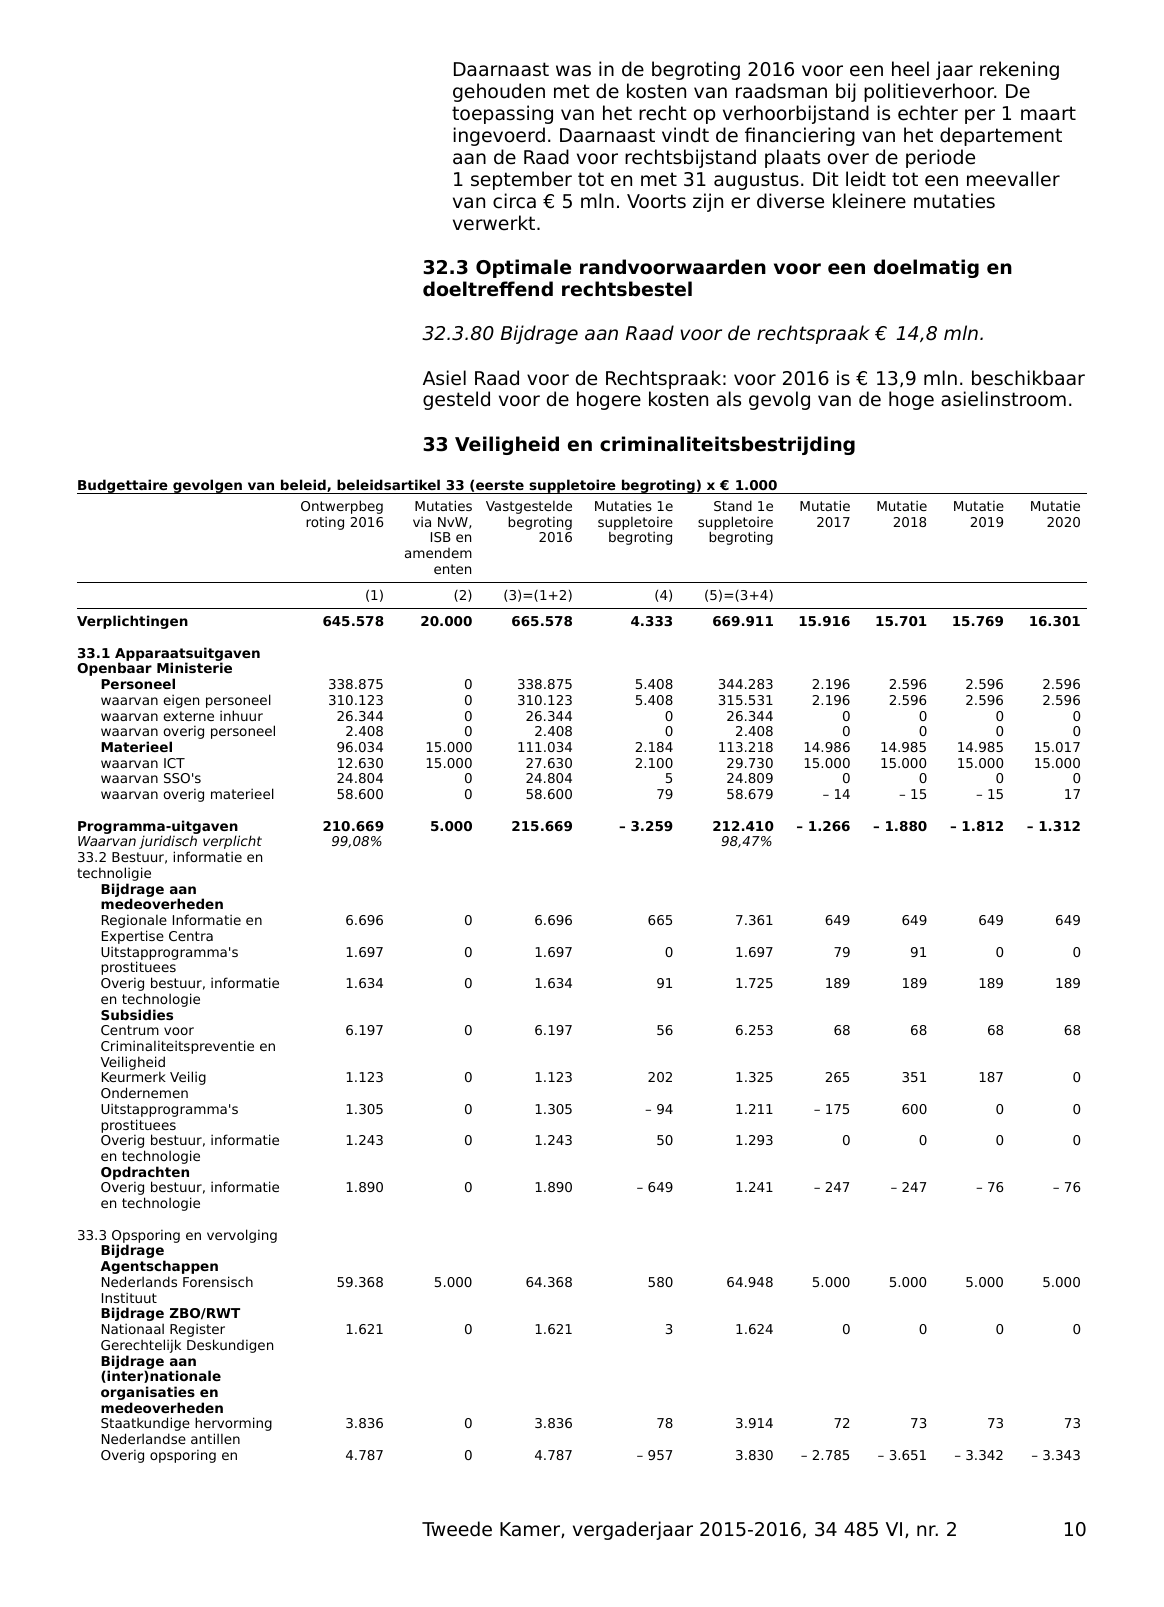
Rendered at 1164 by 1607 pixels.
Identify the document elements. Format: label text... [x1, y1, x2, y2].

table_cell 0 [390, 1448, 478, 1463]
table_cell Vastgestelde begroting 2016 [478, 494, 579, 582]
table_cell – 1.812 [933, 819, 1010, 834]
table_cell 315.531 [679, 693, 779, 708]
table_cell 26.344 [679, 709, 779, 724]
table_cell 113.218 [679, 740, 779, 756]
table_cell [478, 646, 579, 677]
table_cell [390, 646, 478, 677]
table_cell 3 [579, 1322, 679, 1353]
table_cell – 14 [780, 787, 856, 803]
table_cell [780, 881, 856, 913]
table_cell 344.283 [679, 677, 779, 693]
table_cell – 2.785 [780, 1448, 856, 1463]
table_cell 189 [856, 976, 933, 1007]
table_cell 4.333 [579, 609, 679, 630]
table_cell 15.000 [1010, 756, 1087, 771]
table_cell [780, 1243, 856, 1275]
table_cell Waarvan juridisch verplicht [77, 834, 289, 850]
table_cell Personeel [94, 677, 289, 693]
table_cell 1.305 [478, 1102, 579, 1133]
table_cell 24.804 [478, 771, 579, 787]
table_cell 189 [780, 976, 856, 1007]
table_cell [933, 850, 1010, 881]
table_cell [856, 1165, 933, 1180]
table_cell [856, 834, 933, 850]
table_cell Stand 1e suppletoire begroting [679, 494, 779, 582]
table_cell 0 [780, 1133, 856, 1164]
table_cell 338.875 [289, 677, 390, 693]
table_cell [780, 834, 856, 850]
table_cell 26.344 [478, 709, 579, 724]
table_cell 0 [579, 944, 679, 976]
table_cell 0 [390, 976, 478, 1007]
table_cell [1010, 1243, 1087, 1275]
table_cell 189 [933, 976, 1010, 1007]
table_cell [289, 803, 390, 818]
table_cell [289, 1306, 390, 1322]
table_cell 73 [1010, 1416, 1087, 1448]
table_cell 5.000 [1010, 1275, 1087, 1306]
table_cell 2.408 [289, 724, 390, 740]
table_cell [478, 1212, 579, 1227]
table_cell 0 [390, 913, 478, 944]
table_cell 79 [579, 787, 679, 803]
table_cell 24.809 [679, 771, 779, 787]
table_cell [579, 630, 679, 646]
table_cell 73 [933, 1416, 1010, 1448]
table_cell 6.696 [289, 913, 390, 944]
table_cell [933, 1165, 1010, 1180]
table_cell [679, 1007, 779, 1023]
table_cell 0 [390, 1180, 478, 1212]
table_cell 0 [390, 1322, 478, 1353]
table_cell [1010, 1007, 1087, 1023]
table_cell [856, 1243, 933, 1275]
table_cell [933, 803, 1010, 818]
table_cell [679, 850, 779, 881]
table_cell [679, 1353, 779, 1416]
table_cell Bijdrage aan (inter)nationale organisaties en medeoverheden [94, 1353, 289, 1416]
table_cell 3.836 [289, 1416, 390, 1448]
table_cell [579, 1243, 679, 1275]
table_cell 5.000 [933, 1275, 1010, 1306]
table_cell [478, 834, 579, 850]
table_cell [77, 1306, 94, 1322]
table_cell Regionale Informatie en Expertise Centra [94, 913, 289, 944]
table_cell 0 [933, 771, 1010, 787]
table_cell 0 [856, 771, 933, 787]
table_cell 1.890 [478, 1180, 579, 1212]
table_cell [478, 630, 579, 646]
table_cell 2.596 [933, 693, 1010, 708]
table_cell [679, 803, 779, 818]
table_cell 1.697 [478, 944, 579, 976]
table_cell [289, 1007, 390, 1023]
table_cell 5.000 [780, 1275, 856, 1306]
table_cell 649 [1010, 913, 1087, 944]
subtitle 33 Veiligheid en criminaliteitsbestrijding [422, 433, 1087, 456]
table_cell 0 [390, 693, 478, 708]
table_cell 5.000 [390, 1275, 478, 1306]
table_cell 58.600 [289, 787, 390, 803]
table_cell 0 [933, 724, 1010, 740]
table_cell 310.123 [289, 693, 390, 708]
table_cell 73 [856, 1416, 933, 1448]
table_cell 91 [856, 944, 933, 976]
table_cell 58.679 [679, 787, 779, 803]
table_cell [77, 803, 94, 818]
table_cell [1010, 646, 1087, 677]
table_cell [77, 1023, 94, 1070]
table_cell [478, 1007, 579, 1023]
table_cell [780, 1007, 856, 1023]
table_cell [579, 1007, 679, 1023]
table_cell 0 [1010, 1102, 1087, 1133]
table_cell waarvan overig personeel [94, 724, 289, 740]
table_cell 33.3 Opsporing en vervolging [77, 1228, 289, 1243]
table_cell Materieel [94, 740, 289, 756]
table_cell 2.184 [579, 740, 679, 756]
table_cell [77, 1243, 94, 1275]
table_cell [478, 1243, 579, 1275]
table_cell 0 [390, 709, 478, 724]
table_cell Mutatie 2018 [856, 494, 933, 582]
table_cell [1010, 1212, 1087, 1227]
table_cell 0 [390, 787, 478, 803]
table_cell waarvan externe inhuur [94, 709, 289, 724]
table_cell 3.914 [679, 1416, 779, 1448]
table_cell [77, 756, 94, 771]
table_cell 29.730 [679, 756, 779, 771]
table_cell Keurmerk Veilig Ondernemen [94, 1070, 289, 1102]
table_cell [390, 834, 478, 850]
table_cell [579, 881, 679, 913]
table_cell 0 [1010, 724, 1087, 740]
table_cell 580 [579, 1275, 679, 1306]
table_cell [478, 1306, 579, 1322]
table_cell [579, 1306, 679, 1322]
table_cell [77, 693, 94, 708]
table_cell Mutatie 2020 [1010, 494, 1087, 582]
table_cell 4.787 [478, 1448, 579, 1463]
table_cell [77, 976, 94, 1007]
table_cell [856, 646, 933, 677]
table_cell Mutatie 2017 [780, 494, 856, 582]
table_cell 0 [1010, 944, 1087, 976]
table_cell [478, 803, 579, 818]
table_cell 111.034 [478, 740, 579, 756]
table_cell 1.621 [289, 1322, 390, 1353]
table_cell – 15 [856, 787, 933, 803]
table_cell 98,47% [679, 834, 779, 850]
table_cell [289, 1243, 390, 1275]
table_cell Verplichtingen [77, 609, 289, 630]
table_cell Overig bestuur, informatie en technologie [94, 1133, 289, 1164]
table_cell – 175 [780, 1102, 856, 1133]
table_cell [679, 630, 779, 646]
table_cell [478, 881, 579, 913]
table_cell 33.2 Bestuur, informatie en technoligie [77, 850, 289, 881]
table_cell [679, 1306, 779, 1322]
table_cell [579, 1353, 679, 1416]
table_cell 59.368 [289, 1275, 390, 1306]
table_cell Bijdrage aan medeoverheden [94, 881, 289, 913]
table_cell [1010, 1306, 1087, 1322]
table_cell 1.305 [289, 1102, 390, 1133]
table_cell 58.600 [478, 787, 579, 803]
table_cell [289, 1228, 390, 1243]
table_cell 649 [856, 913, 933, 944]
table_cell 79 [780, 944, 856, 976]
table_cell [77, 630, 94, 646]
table_cell 1.293 [679, 1133, 779, 1164]
table_cell Subsidies [94, 1007, 289, 1023]
table_cell [780, 646, 856, 677]
table_cell 99,08% [289, 834, 390, 850]
table_cell [579, 834, 679, 850]
table_cell – 1.312 [1010, 819, 1087, 834]
table_cell 0 [933, 709, 1010, 724]
table_cell 68 [933, 1023, 1010, 1070]
table_cell [933, 1007, 1010, 1023]
table_cell [77, 709, 94, 724]
table_cell [780, 1212, 856, 1227]
table_cell 0 [1010, 1133, 1087, 1164]
table_cell [679, 1228, 779, 1243]
table_cell 1.123 [289, 1070, 390, 1102]
table_cell [77, 1448, 94, 1463]
table_cell 6.253 [679, 1023, 779, 1070]
table_cell 2.408 [679, 724, 779, 740]
table_cell [77, 494, 94, 582]
table_cell Mutaties 1e suppletoire begroting [579, 494, 679, 582]
table_cell [856, 803, 933, 818]
table_cell 1.123 [478, 1070, 579, 1102]
table_cell [289, 1353, 390, 1416]
table_cell [679, 646, 779, 677]
table_cell [679, 1243, 779, 1275]
table_cell [579, 850, 679, 881]
table_cell [856, 1007, 933, 1023]
table_cell 15.769 [933, 609, 1010, 630]
table_cell [679, 1165, 779, 1180]
table_cell – 1.880 [856, 819, 933, 834]
text Daarnaast was in de begroting 2016 voor een heel jaar rekening gehouden met de kosten van raadsman bij politieverhoor. De toepassing van het recht op verhoorbijstand is echter per 1 maart ingevoerd. Daarnaast vindt de financiering van het departement aan de Raad voor rechtsbijstand plaats over de periode 1 september tot en met 31 augustus. Dit leidt tot een meevaller van circa € 5 mln. Voorts zijn er diverse kleinere mutaties verwerkt. [452, 59, 1087, 235]
table_cell 1.624 [679, 1322, 779, 1353]
table_cell [579, 1212, 679, 1227]
table_cell [780, 630, 856, 646]
table_cell Nationaal Register Gerechtelijk Deskundigen [94, 1322, 289, 1353]
table_cell 20.000 [390, 609, 478, 630]
table_cell [289, 1165, 390, 1180]
table_cell [390, 1306, 478, 1322]
table_cell 0 [390, 1133, 478, 1164]
table_cell [1010, 803, 1087, 818]
table_cell waarvan SSO's [94, 771, 289, 787]
table_cell [933, 1306, 1010, 1322]
table_cell 600 [856, 1102, 933, 1133]
table_cell [1010, 881, 1087, 913]
table_cell [1010, 834, 1087, 850]
table_cell 2.596 [933, 677, 1010, 693]
table_cell [856, 583, 933, 608]
table_cell [94, 583, 289, 608]
table_cell 0 [856, 724, 933, 740]
table_cell [77, 787, 94, 803]
table_cell 0 [390, 944, 478, 976]
table_cell 3.836 [478, 1416, 579, 1448]
table_cell 2.596 [1010, 693, 1087, 708]
table_cell [579, 1228, 679, 1243]
table_cell Overig bestuur, informatie en technologie [94, 976, 289, 1007]
table_cell Programma-uitgaven [77, 819, 289, 834]
table_cell 0 [856, 1133, 933, 1164]
table_cell 0 [780, 771, 856, 787]
table_cell 2.196 [780, 677, 856, 693]
table_cell Mutatie 2019 [933, 494, 1010, 582]
table_cell 1.697 [679, 944, 779, 976]
table_cell Staatkundige hervorming Nederlandse antillen [94, 1416, 289, 1448]
table_cell – 15 [933, 787, 1010, 803]
table_cell – 3.259 [579, 819, 679, 834]
table_cell 0 [390, 1102, 478, 1133]
table_cell (4) [579, 583, 679, 608]
table_cell 96.034 [289, 740, 390, 756]
table_cell 15.000 [933, 756, 1010, 771]
table_cell [77, 1007, 94, 1023]
table_cell 33.1 Apparaatsuitgaven Openbaar Ministerie [77, 646, 289, 677]
table_cell [1010, 583, 1087, 608]
table_cell [780, 1306, 856, 1322]
table_cell 15.701 [856, 609, 933, 630]
table_cell [579, 646, 679, 677]
table_cell [77, 583, 94, 608]
table_cell 64.368 [478, 1275, 579, 1306]
table_cell – 957 [579, 1448, 679, 1463]
table_cell [780, 1353, 856, 1416]
table_cell 5.000 [856, 1275, 933, 1306]
table_cell – 1.266 [780, 819, 856, 834]
table_cell [77, 1133, 94, 1164]
table_cell 0 [856, 709, 933, 724]
table_cell 7.361 [679, 913, 779, 944]
table_cell waarvan ICT [94, 756, 289, 771]
table_cell 0 [390, 1416, 478, 1448]
table_cell 187 [933, 1070, 1010, 1102]
table_cell [780, 1228, 856, 1243]
table_cell 215.669 [478, 819, 579, 834]
table_cell Opdrachten [94, 1165, 289, 1180]
table_cell 6.197 [289, 1023, 390, 1070]
table_cell 15.000 [856, 756, 933, 771]
table_cell [289, 1212, 390, 1227]
table_cell 338.875 [478, 677, 579, 693]
table_cell [478, 1228, 579, 1243]
table_cell 15.000 [390, 756, 478, 771]
table_cell 0 [933, 1133, 1010, 1164]
table_cell (2) [390, 583, 478, 608]
table_cell [390, 803, 478, 818]
table_cell 5 [579, 771, 679, 787]
table_cell Overig opsporing en [94, 1448, 289, 1463]
table_cell 202 [579, 1070, 679, 1102]
table_cell 50 [579, 1133, 679, 1164]
table_cell 645.578 [289, 609, 390, 630]
table_cell 0 [780, 724, 856, 740]
table_cell [1010, 850, 1087, 881]
subtitle 32.3 Optimale randvoorwaarden voor een doelmatig en doeltreffend rechtsbestel [422, 257, 1087, 301]
table_cell 1.634 [478, 976, 579, 1007]
table_cell 669.911 [679, 609, 779, 630]
table_cell 0 [1010, 709, 1087, 724]
table_cell 14.985 [933, 740, 1010, 756]
table_cell – 649 [579, 1180, 679, 1212]
table_cell waarvan overig materieel [94, 787, 289, 803]
table_cell 1.634 [289, 976, 390, 1007]
table_cell [77, 740, 94, 756]
table_cell 15.916 [780, 609, 856, 630]
table_cell 649 [933, 913, 1010, 944]
table_cell – 247 [780, 1180, 856, 1212]
table_cell 16.301 [1010, 609, 1087, 630]
table_cell 0 [933, 1322, 1010, 1353]
table_cell [390, 1165, 478, 1180]
table_cell 310.123 [478, 693, 579, 708]
table_cell – 76 [933, 1180, 1010, 1212]
table_cell 15.000 [390, 740, 478, 756]
table_cell [856, 1212, 933, 1227]
table_cell [478, 1353, 579, 1416]
table_cell [77, 1212, 94, 1227]
table_cell [94, 494, 289, 582]
table_cell 665 [579, 913, 679, 944]
table_cell 2.596 [856, 677, 933, 693]
table_header Budgettaire gevolgen van beleid, beleidsartikel 33 (eerste suppletoire begroting) x € 1.000 [77, 478, 1087, 493]
table_cell 1.890 [289, 1180, 390, 1212]
table_cell 2.408 [478, 724, 579, 740]
table_cell [77, 944, 94, 976]
table_cell 0 [933, 944, 1010, 976]
table_cell 2.596 [856, 693, 933, 708]
table_cell (3)=(1+2) [478, 583, 579, 608]
table_cell 12.630 [289, 756, 390, 771]
table_cell [856, 630, 933, 646]
table_cell 14.986 [780, 740, 856, 756]
table_cell [77, 724, 94, 740]
table_cell (1) [289, 583, 390, 608]
table_cell 0 [780, 709, 856, 724]
table_cell [390, 1212, 478, 1227]
table_cell – 94 [579, 1102, 679, 1133]
table_cell Mutaties via NvW, ISB en amendementen [390, 494, 478, 582]
table_cell [856, 1306, 933, 1322]
table_cell [933, 646, 1010, 677]
table_cell [579, 803, 679, 818]
table_cell [390, 1353, 478, 1416]
table_cell 0 [579, 724, 679, 740]
table_cell 0 [579, 709, 679, 724]
table_cell 91 [579, 976, 679, 1007]
table_cell 64.948 [679, 1275, 779, 1306]
table_cell [933, 630, 1010, 646]
table_cell [77, 1180, 94, 1212]
table_cell [77, 881, 94, 913]
table_cell 189 [1010, 976, 1087, 1007]
table_cell [780, 583, 856, 608]
table_cell [390, 850, 478, 881]
table_cell 0 [390, 1070, 478, 1102]
table_cell [77, 1416, 94, 1448]
table_cell 265 [780, 1070, 856, 1102]
table_cell 1.243 [289, 1133, 390, 1164]
table_cell Nederlands Forensisch Instituut [94, 1275, 289, 1306]
table_cell – 3.342 [933, 1448, 1010, 1463]
table_cell 1.725 [679, 976, 779, 1007]
table_cell 212.410 [679, 819, 779, 834]
table_cell [94, 803, 289, 818]
table_cell [1010, 1353, 1087, 1416]
table_cell 68 [780, 1023, 856, 1070]
table_cell 72 [780, 1416, 856, 1448]
table_cell 5.000 [390, 819, 478, 834]
table_cell 27.630 [478, 756, 579, 771]
table_cell 1.621 [478, 1322, 579, 1353]
table_cell [933, 881, 1010, 913]
table_cell [478, 850, 579, 881]
table_cell 0 [1010, 771, 1087, 787]
table_cell 2.100 [579, 756, 679, 771]
table_cell [1010, 1165, 1087, 1180]
table_cell [94, 1212, 289, 1227]
table_cell 210.669 [289, 819, 390, 834]
table_cell [856, 850, 933, 881]
table_cell 1.211 [679, 1102, 779, 1133]
subtitle 32.3.80 Bijdrage aan Raad voor de rechtspraak € 14,8 mln. [422, 323, 1087, 345]
table_cell [77, 913, 94, 944]
table_cell [933, 1353, 1010, 1416]
table_cell 6.197 [478, 1023, 579, 1070]
table_cell 68 [1010, 1023, 1087, 1070]
table_cell [856, 1353, 933, 1416]
table_cell 1.325 [679, 1070, 779, 1102]
table_cell 1.243 [478, 1133, 579, 1164]
table_cell [1010, 630, 1087, 646]
table_cell 1.241 [679, 1180, 779, 1212]
table_cell [933, 1212, 1010, 1227]
table_cell [77, 1275, 94, 1306]
table_cell [77, 677, 94, 693]
table_cell [390, 1007, 478, 1023]
table_cell [390, 881, 478, 913]
table_cell Overig bestuur, informatie en technologie [94, 1180, 289, 1212]
table_cell [478, 1165, 579, 1180]
table_cell [77, 771, 94, 787]
table_cell 14.985 [856, 740, 933, 756]
table_cell [679, 881, 779, 913]
table_cell 68 [856, 1023, 933, 1070]
table_cell [579, 1165, 679, 1180]
table_cell 2.196 [780, 693, 856, 708]
table_cell 0 [780, 1322, 856, 1353]
table_cell 15.000 [780, 756, 856, 771]
table_cell [77, 1165, 94, 1180]
table_cell – 3.343 [1010, 1448, 1087, 1463]
table_cell [780, 850, 856, 881]
table_cell [94, 630, 289, 646]
table_cell [77, 1353, 94, 1416]
table_cell [289, 850, 390, 881]
table_cell 0 [1010, 1070, 1087, 1102]
table_cell [933, 1228, 1010, 1243]
table_cell 6.696 [478, 913, 579, 944]
table_cell 2.596 [1010, 677, 1087, 693]
table_cell 0 [856, 1322, 933, 1353]
table_cell Bijdrage ZBO/RWT [94, 1306, 289, 1322]
table_cell [390, 630, 478, 646]
table_cell – 247 [856, 1180, 933, 1212]
table_cell [289, 630, 390, 646]
table_cell 0 [1010, 1322, 1087, 1353]
table_cell 24.804 [289, 771, 390, 787]
table_cell waarvan eigen personeel [94, 693, 289, 708]
table_cell 78 [579, 1416, 679, 1448]
table_cell Uitstapprogramma's prostituees [94, 944, 289, 976]
table_cell 5.408 [579, 693, 679, 708]
table_cell [679, 1212, 779, 1227]
table_cell [856, 881, 933, 913]
table_cell 665.578 [478, 609, 579, 630]
text Asiel Raad voor de Rechtspraak: voor 2016 is € 13,9 mln. beschikbaar gesteld voor de hogere kosten als gevolg van de hoge asielinstroom. [422, 367, 1087, 411]
table_cell [77, 1102, 94, 1133]
table_cell [289, 881, 390, 913]
table_cell 351 [856, 1070, 933, 1102]
table_cell [856, 1228, 933, 1243]
table_cell 3.830 [679, 1448, 779, 1463]
table_cell Centrum voor Criminaliteitspreventie en Veiligheid [94, 1023, 289, 1070]
table_cell [390, 1228, 478, 1243]
table_cell [933, 1243, 1010, 1275]
table_cell 56 [579, 1023, 679, 1070]
table_cell 649 [780, 913, 856, 944]
table_cell 26.344 [289, 709, 390, 724]
table_cell 17 [1010, 787, 1087, 803]
table_cell 0 [390, 677, 478, 693]
table_cell [289, 646, 390, 677]
table_cell Bijdrage Agentschappen [94, 1243, 289, 1275]
table_cell 4.787 [289, 1448, 390, 1463]
table_cell 1.697 [289, 944, 390, 976]
table_cell – 3.651 [856, 1448, 933, 1463]
table_cell (5)=(3+4) [679, 583, 779, 608]
table_cell 15.017 [1010, 740, 1087, 756]
table_cell 5.408 [579, 677, 679, 693]
table_cell [77, 1322, 94, 1353]
table_cell [933, 583, 1010, 608]
table_cell [780, 1165, 856, 1180]
table_cell Uitstapprogramma's prostituees [94, 1102, 289, 1133]
table_cell [933, 834, 1010, 850]
table_cell [780, 803, 856, 818]
table_cell [1010, 1228, 1087, 1243]
table_cell 0 [390, 1023, 478, 1070]
table_cell [77, 1070, 94, 1102]
table_cell 0 [933, 1102, 1010, 1133]
table_cell 0 [390, 771, 478, 787]
table_cell Ontwerpbegroting 2016 [289, 494, 390, 582]
table_cell [390, 1243, 478, 1275]
table_cell 0 [390, 724, 478, 740]
table_cell – 76 [1010, 1180, 1087, 1212]
